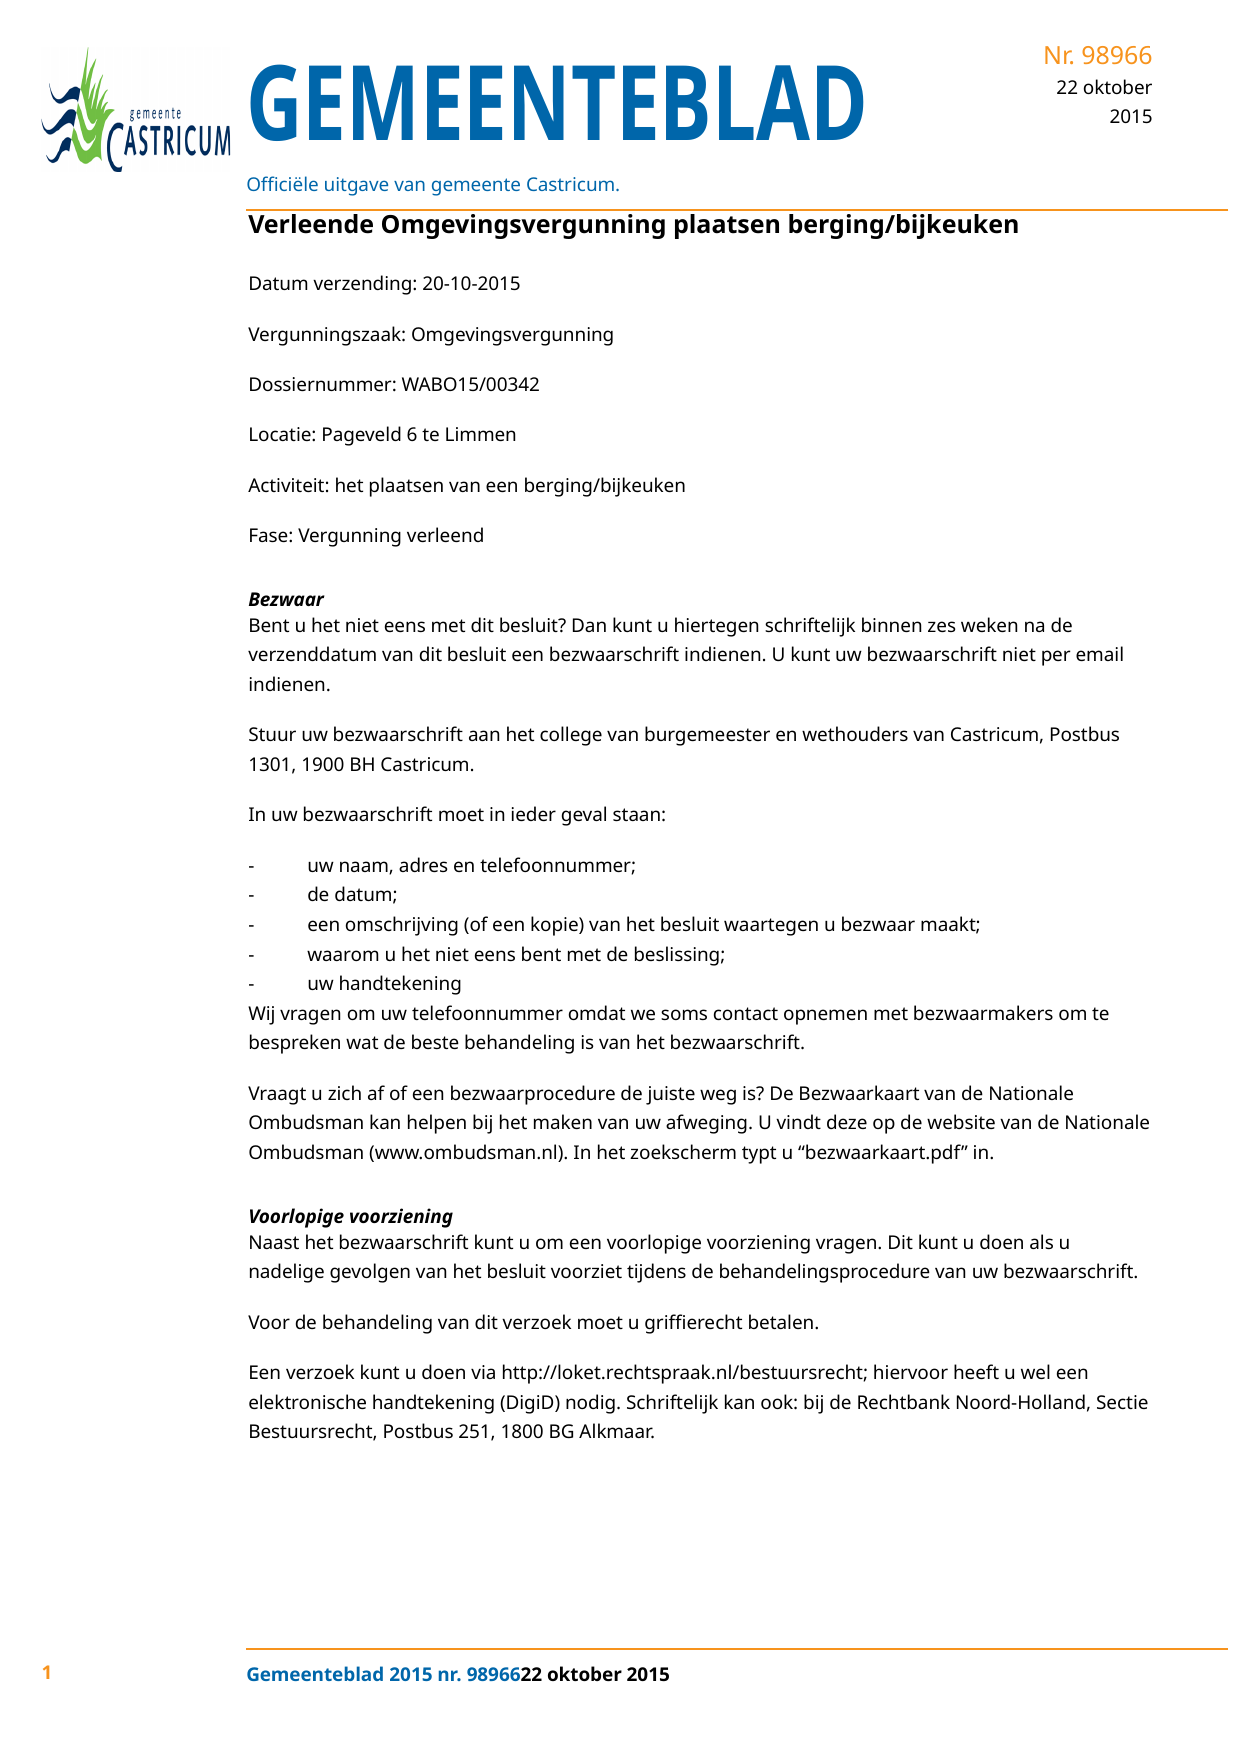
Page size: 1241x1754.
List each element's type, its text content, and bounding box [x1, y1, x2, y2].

list uw naam, adres en telefoonnummer; [248, 852, 1152, 878]
list uw handtekening [248, 970, 1152, 996]
text In uw bezwaarschrift moet in ieder geval staan: [248, 802, 1152, 827]
text Voorlopige voorziening [248, 1203, 1152, 1229]
picture [41, 47, 231, 172]
text Fase: Vergunning verleend [248, 522, 1152, 548]
text Vraagt u zich af of een bezwaarprocedure de juiste weg is? De Bezwaarkaart van de Nationale Ombudsman kan helpen bij het maken van uw afweging. U vindt deze op de website van de Nationale Ombudsman (www.ombudsman.nl). In het zoekscherm typt u “bezwaarkaart.pdf” in. [248, 1080, 1152, 1165]
text Naast het bezwaarschrift kunt u om een voorlopige voorziening vragen. Dit kunt u doen als u nadelige gevolgen van het besluit voorziet tijdens de behandelingsprocedure van uw bezwaarschrift. [248, 1229, 1152, 1284]
text Een verzoek kunt u doen via http://loket.rechtspraak.nl/bestuursrecht; hiervoor heeft u wel een elektronische handtekening (DigiD) nodig. Schriftelijk kan ook: bij de Rechtbank Noord-Holland, Sectie Bestuursrecht, Postbus 251, 1800 BG Alkmaar. [248, 1359, 1152, 1444]
text Stuur uw bezwaarschrift aan het college van burgemeester en wethouders van Castricum, Postbus 1301, 1900 BH Castricum. [248, 722, 1152, 777]
text Wij vragen om uw telefoonnummer omdat we soms contact opnemen met bezwaarmakers om te bespreken wat de beste behandeling is van het bezwaarschrift. [248, 1000, 1152, 1055]
text Datum verzending: 20-10-2015 [248, 270, 1152, 296]
text Dossiernummer: WABO15/00342 [248, 371, 1152, 397]
text Activiteit: het plaatsen van een berging/bijkeuken [248, 472, 1152, 498]
text Bezwaar [248, 586, 1152, 612]
text Bent u het niet eens met dit besluit? Dan kunt u hiertegen schriftelijk binnen zes weken na de verzenddatum van dit besluit een bezwaarschrift indienen. U kunt uw bezwaarschrift niet per email indienen. [248, 612, 1152, 697]
text Vergunningszaak: Omgevingsvergunning [248, 321, 1152, 346]
list waarom u het niet eens bent met de beslissing; [248, 941, 1152, 967]
text Verleende Omgevingsvergunning plaatsen berging/bijkeuken [248, 211, 1152, 241]
list een omschrijving (of een kopie) van het besluit waartegen u bezwaar maakt; [248, 911, 1152, 937]
text Voor de behandeling van dit verzoek moet u griffierecht betalen. [248, 1309, 1152, 1334]
text Locatie: Pageveld 6 te Limmen [248, 422, 1152, 447]
list de datum; [248, 882, 1152, 907]
